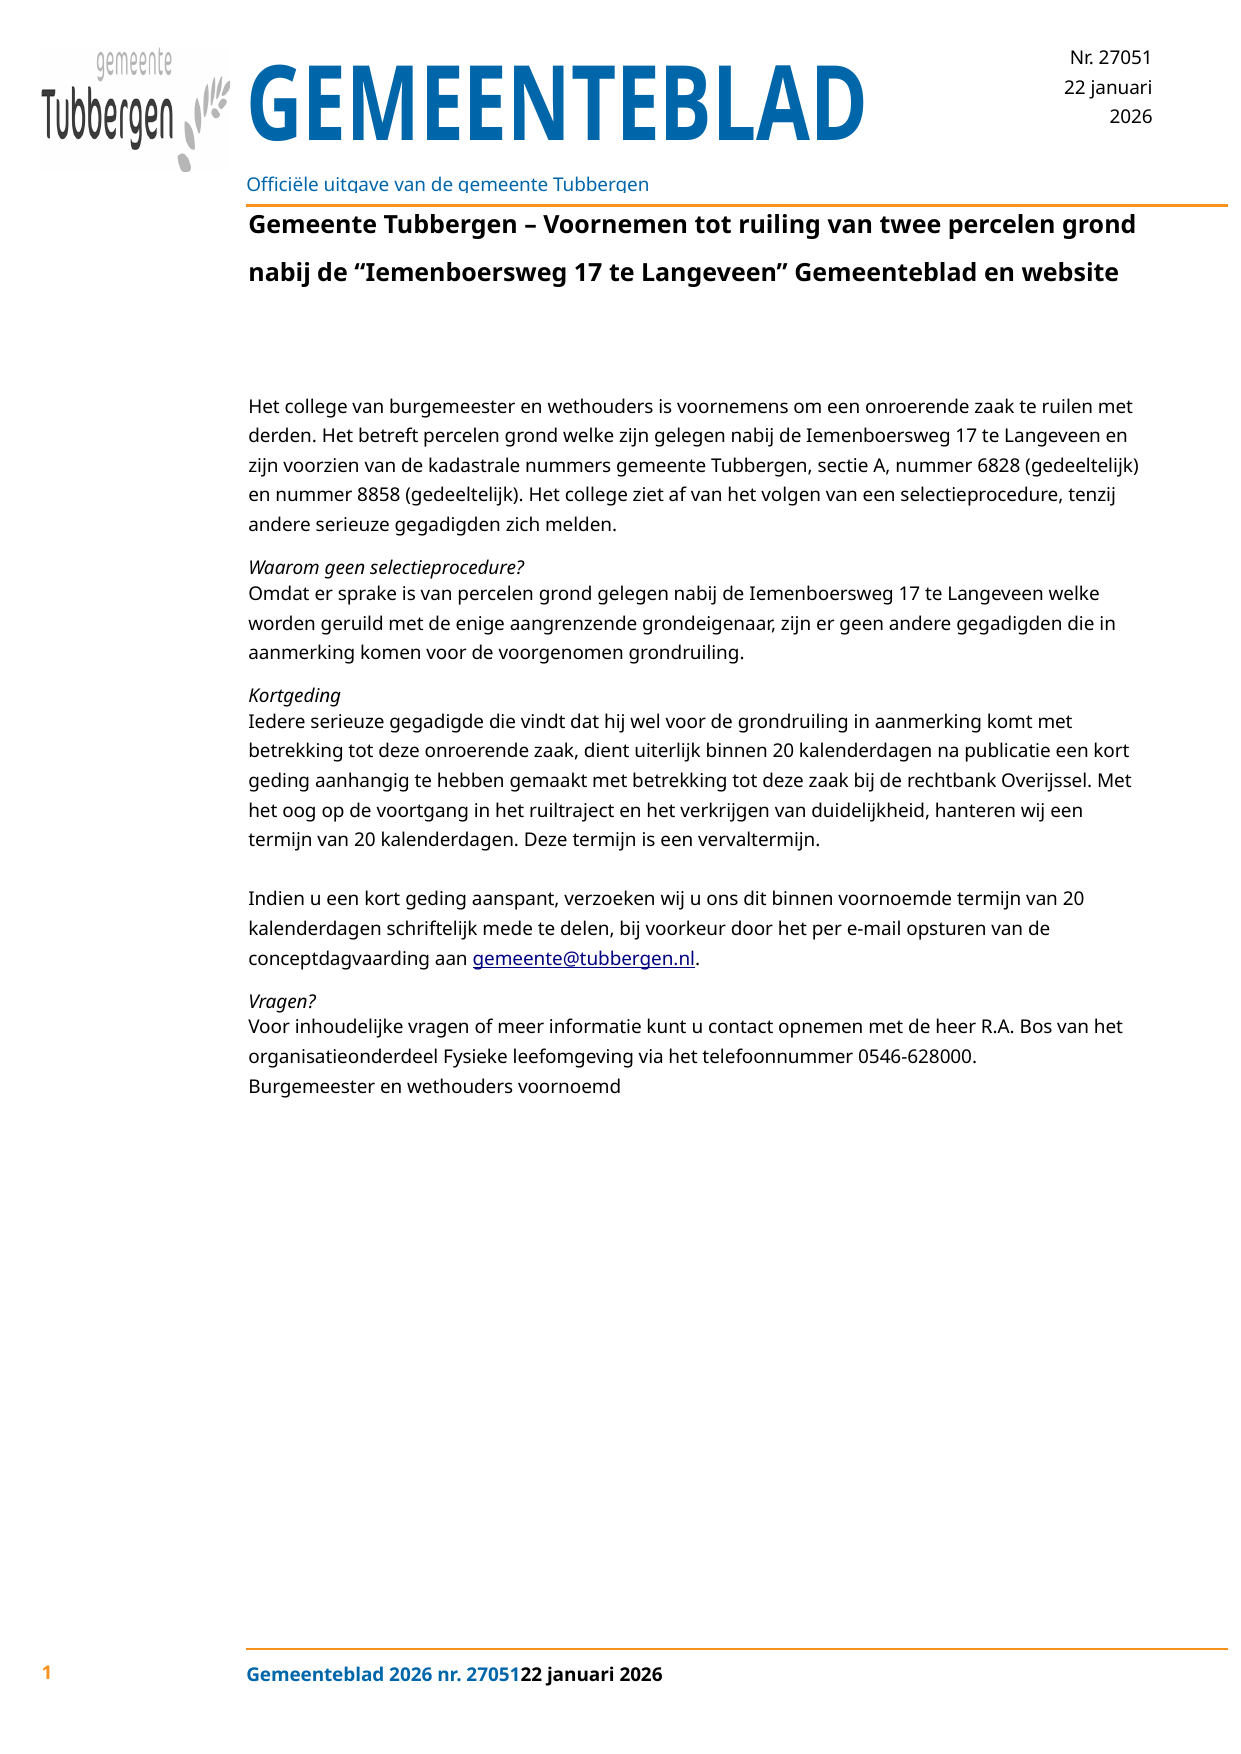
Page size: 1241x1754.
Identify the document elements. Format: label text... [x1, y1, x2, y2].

text Het college van burgemeester en wethouders is voornemens om een onroerende zaak te ruilen met derden. Het betreft percelen grond welke zijn gelegen nabij de Iemenboersweg 17 te Langeveen en zijn voorzien van de kadastrale nummers gemeente Tubbergen, sectie A, nummer 6828 (gedeeltelijk) en nummer 8858 (gedeeltelijk). Het college ziet af van het volgen van een selectieprocedure, tenzij andere serieuze gegadigden zich melden. [248, 393, 1152, 537]
text Waarom geen selectieprocedure? [248, 554, 1152, 580]
text Gemeente Tubbergen – Voornemen tot ruiling van twee percelen grond nabij de “Iemenboersweg 17 te Langeveen” Gemeenteblad en website [248, 207, 1152, 288]
text Iedere serieuze gegadigde die vindt dat hij wel voor de grondruiling in aanmerking komt met betrekking tot deze onroerende zaak, dient uiterlijk binnen 20 kalenderdagen na publicatie een kort geding aanhangig te hebben gemaakt met betrekking tot deze zaak bij de rechtbank Overijssel. Met het oog op de voortgang in het ruiltraject en het verkrijgen van duidelijkheid, hanteren wij een termijn van 20 kalenderdagen. Deze termijn is een vervaltermijn. [248, 708, 1152, 852]
picture [41, 47, 231, 172]
text Voor inhoudelijke vragen of meer informatie kunt u contact opnemen met de heer R.A. Bos van het organisatieonderdeel Fysieke leefomgeving via het telefoonnummer 0546-628000. [248, 1014, 1152, 1069]
text Vragen? [248, 988, 1152, 1014]
text Omdat er sprake is van percelen grond gelegen nabij de Iemenboersweg 17 te Langeveen welke worden geruild met de enige aangrenzende grondeigenaar, zijn er geen andere gegadigden die in aanmerking komen voor de voorgenomen grondruiling. [248, 580, 1152, 665]
text Burgemeester en wethouders voornoemd [248, 1073, 1152, 1098]
text Kortgeding [248, 682, 1152, 708]
text Indien u een kort geding aanspant, verzoeken wij u ons dit binnen voornoemde termijn van 20 kalenderdagen schriftelijk mede te delen, bij voorkeur door het per e-mail opsturen van de conceptdagvaarding aan gemeente@tubbergen.nl. [248, 886, 1152, 971]
